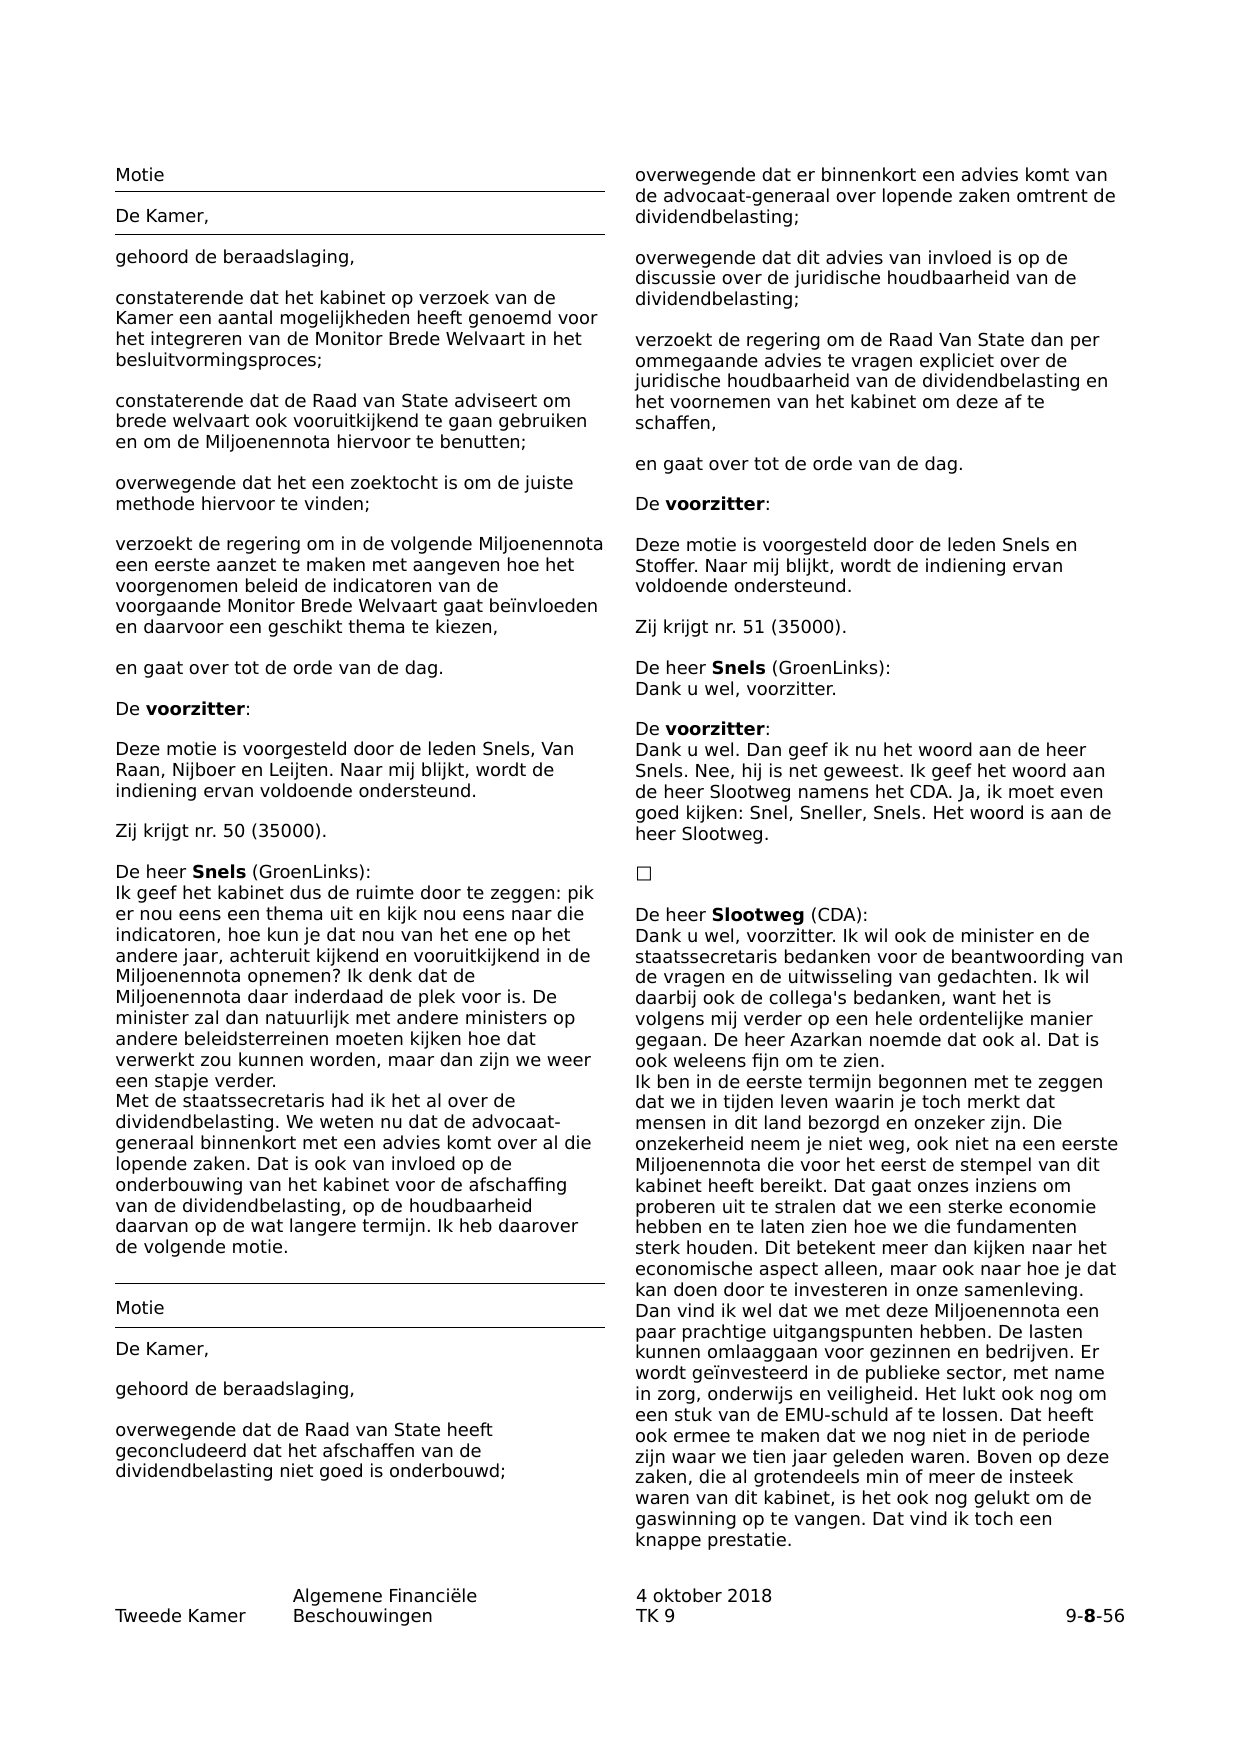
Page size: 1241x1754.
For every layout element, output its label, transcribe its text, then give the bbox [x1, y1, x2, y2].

text constaterende dat het kabinet op verzoek van de Kamer een aantal mogelijkheden heeft genoemd voor het integreren van de Monitor Brede Welvaart in het besluitvormingsproces; [115, 287, 605, 370]
text Motie [115, 1298, 605, 1318]
text Deze motie is voorgesteld door de leden Snels en Stoffer. Naar mij blijkt, wordt de indiening ervan voldoende ondersteund. [635, 535, 1125, 597]
text ⬜ [635, 864, 1125, 885]
text Dank u wel, voorzitter. [635, 678, 1125, 699]
text en gaat over tot de orde van de dag. [115, 658, 605, 678]
text gehoord de beraadslaging, [115, 247, 605, 267]
text en gaat over tot de orde van de dag. [635, 453, 1125, 474]
text Deze motie is voorgesteld door de leden Snels, Van Raan, Nijboer en Leijten. Naar mij blijkt, wordt de indiening ervan voldoende ondersteund. [115, 739, 605, 801]
text Dank u wel. Dan geef ik nu het woord aan de heer Snels. Nee, hij is net geweest. Ik geef het woord aan de heer Slootweg namens het CDA. Ja, ik moet even goed kijken: Snel, Sneller, Snels. Het woord is aan de heer Slootweg. [635, 740, 1125, 844]
text De heer Slootweg (CDA): [635, 905, 1125, 926]
text Motie [115, 165, 605, 186]
text De voorzitter: [635, 719, 1125, 740]
text verzoekt de regering om in de volgende Miljoenennota een eerste aanzet te maken met aangeven hoe het voorgenomen beleid de indicatoren van de voorgaande Monitor Brede Welvaart gaat beïnvloeden en daarvoor een geschikt thema te kiezen, [115, 534, 605, 638]
text gehoord de beraadslaging, [115, 1379, 605, 1400]
text Zij krijgt nr. 50 (35000). [115, 821, 605, 842]
text verzoekt de regering om de Raad Van State dan per ommegaande advies te vragen expliciet over de juridische houdbaarheid van de dividendbelasting en het voornemen van het kabinet om deze af te schaffen, [635, 330, 1125, 433]
text overwegende dat het een zoektocht is om de juiste methode hiervoor te vinden; [115, 473, 605, 514]
text De heer Snels (GroenLinks): [115, 862, 605, 883]
text De voorzitter: [635, 494, 1125, 515]
text overwegende dat dit advies van invloed is op de discussie over de juridische houdbaarheid van de dividendbelasting; [635, 247, 1125, 310]
text Dank u wel, voorzitter. Ik wil ook de minister en de staatssecretaris bedanken voor de beantwoording van de vragen en de uitwisseling van gedachten. Ik wil daarbij ook de collega's bedanken, want het is volgens mij verder op een hele ordentelijke manier gegaan. De heer Azarkan noemde dat ook al. Dat is ook weleens fijn om te zien. [635, 926, 1125, 1071]
text De heer Snels (GroenLinks): [635, 658, 1125, 678]
text De Kamer, [115, 1338, 605, 1359]
text Ik ben in de eerste termijn begonnen met te zeggen dat we in tijden leven waarin je toch merkt dat mensen in dit land bezorgd en onzeker zijn. Die onzekerheid neem je niet weg, ook niet na een eerste Miljoenennota die voor het eerst de stempel van dit kabinet heeft bereikt. Dat gaat onzes inziens om proberen uit te stralen dat we een sterke economie hebben en te laten zien hoe we die fundamenten sterk houden. Dit betekent meer dan kijken naar het economische aspect alleen, maar ook naar hoe je dat kan doen door te investeren in onze samenleving. Dan vind ik wel dat we met deze Miljoenennota een paar prachtige uitgangspunten hebben. De lasten kunnen omlaaggaan voor gezinnen en bedrijven. Er wordt geïnvesteerd in de publieke sector, met name in zorg, onderwijs en veiligheid. Het lukt ook nog om een stuk van de EMU-schuld af te lossen. Dat heeft ook ermee te maken dat we nog niet in de periode zijn waar we tien jaar geleden waren. Boven op deze zaken, die al grotendeels min of meer de insteek waren van dit kabinet, is het ook nog gelukt om de gaswinning op te vangen. Dat vind ik toch een knappe prestatie. [635, 1071, 1125, 1551]
text De Kamer, [115, 206, 605, 227]
text De voorzitter: [115, 698, 605, 719]
text overwegende dat de Raad van State heeft geconcludeerd dat het afschaffen van de dividendbelasting niet goed is onderbouwd; [115, 1420, 605, 1482]
text Met de staatssecretaris had ik het al over de dividendbelasting. We weten nu dat de advocaat-generaal binnenkort met een advies komt over al die lopende zaken. Dat is ook van invloed op de onderbouwing van het kabinet voor de afschaffing van de dividendbelasting, op de houdbaarheid daarvan op de wat langere termijn. Ik heb daarover de volgende motie. [115, 1091, 605, 1258]
text Ik geef het kabinet dus de ruimte door te zeggen: pik er nou eens een thema uit en kijk nou eens naar die indicatoren, hoe kun je dat nou van het ene op het andere jaar, achteruit kijkend en vooruitkijkend in de Miljoenennota opnemen? Ik denk dat de Miljoenennota daar inderdaad de plek voor is. De minister zal dan natuurlijk met andere ministers op andere beleidsterreinen moeten kijken hoe dat verwerkt zou kunnen worden, maar dan zijn we weer een stapje verder. [115, 883, 605, 1091]
text Zij krijgt nr. 51 (35000). [635, 617, 1125, 638]
text constaterende dat de Raad van State adviseert om brede welvaart ook vooruitkijkend te gaan gebruiken en om de Miljoenennota hiervoor te benutten; [115, 390, 605, 453]
text overwegende dat er binnenkort een advies komt van de advocaat-generaal over lopende zaken omtrent de dividendbelasting; [635, 165, 1125, 227]
